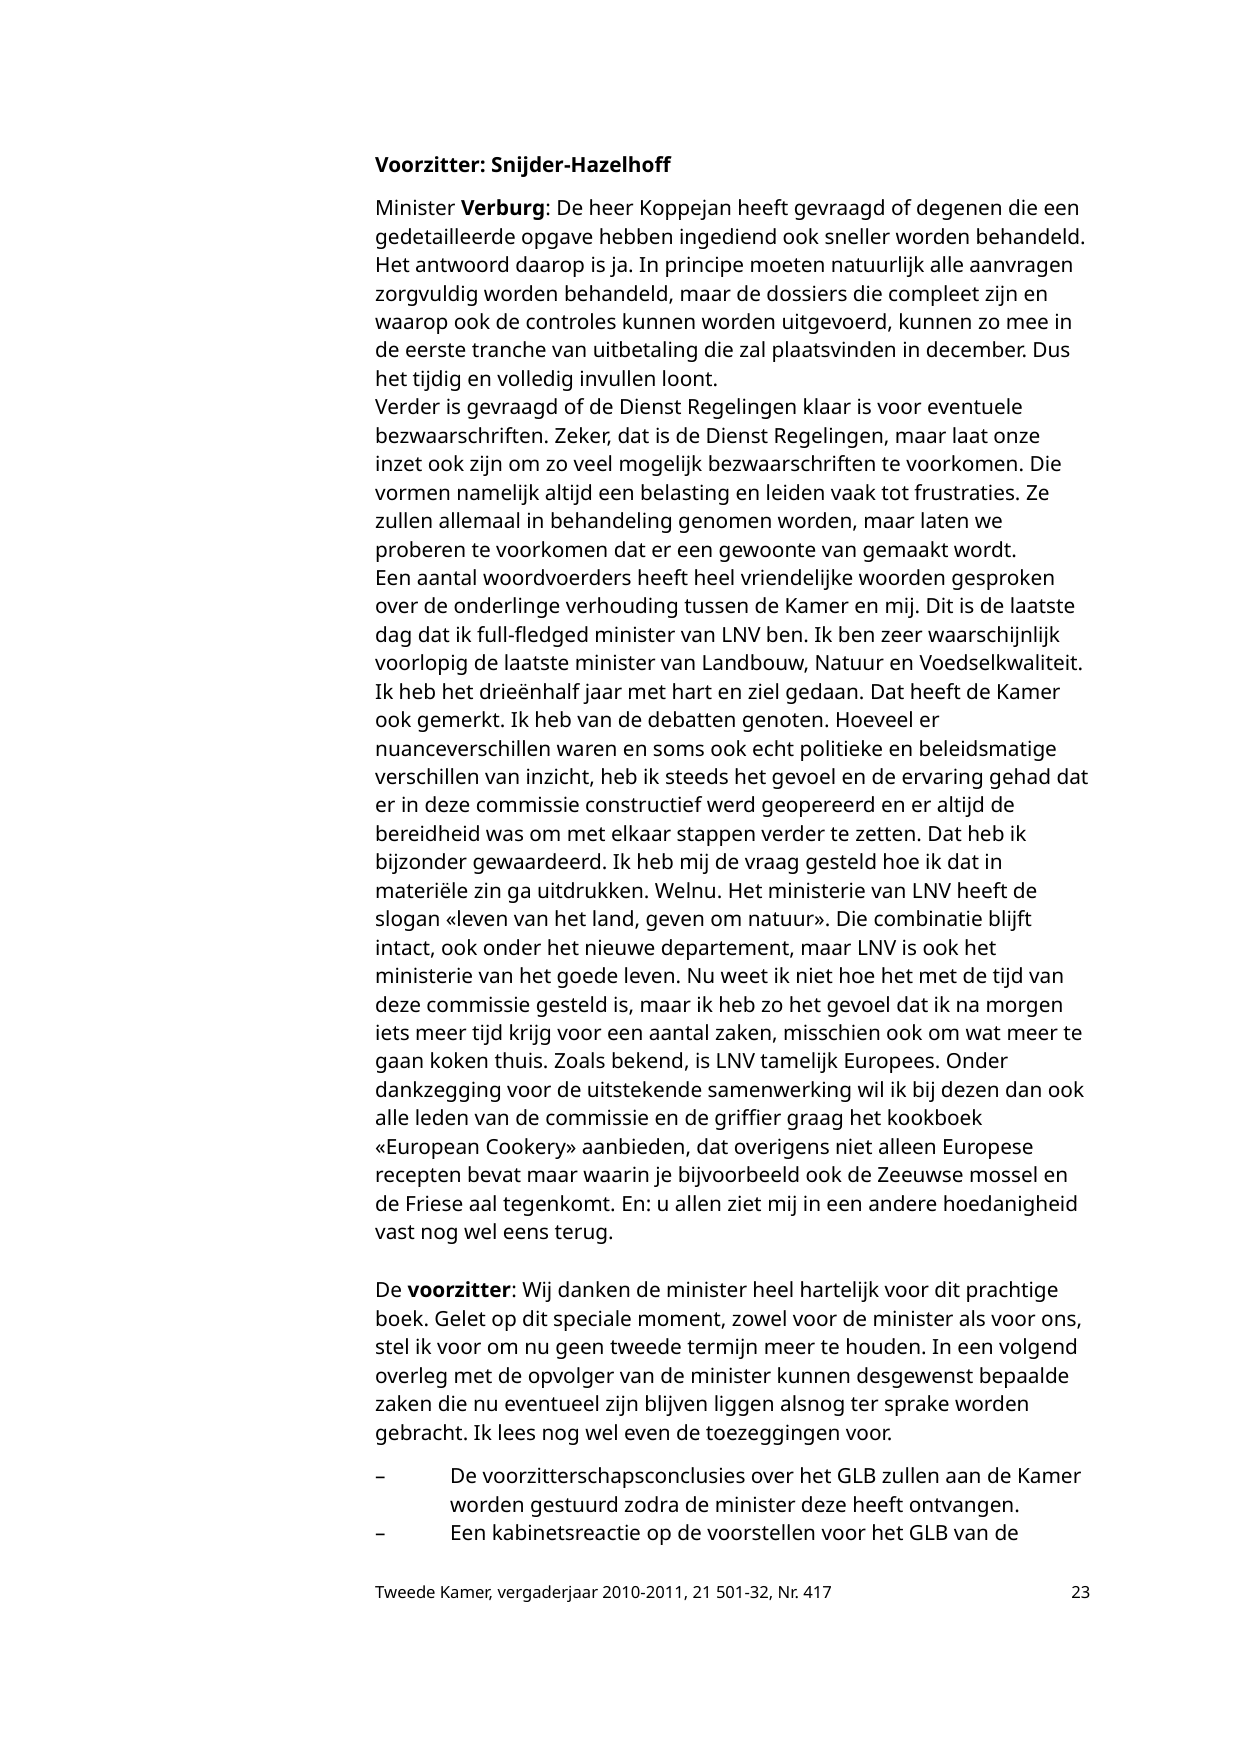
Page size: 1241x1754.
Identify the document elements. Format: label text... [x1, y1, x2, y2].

list Een kabinetsreactie op de voorstellen voor het GLB van de [375, 1518, 1090, 1547]
text De voorzitter: Wij danken de minister heel hartelijk voor dit prachtige boek. Gelet op dit speciale moment, zowel voor de minister als voor ons, stel ik voor om nu geen tweede termijn meer te houden. In een volgend overleg met de opvolger van de minister kunnen desgewenst bepaalde zaken die nu eventueel zijn blijven liggen alsnog ter sprake worden gebracht. Ik lees nog wel even de toezeggingen voor. [375, 1276, 1090, 1446]
text Verder is gevraagd of de Dienst Regelingen klaar is voor eventuele bezwaarschriften. Zeker, dat is de Dienst Regelingen, maar laat onze inzet ook zijn om zo veel mogelijk bezwaarschriften te voorkomen. Die vormen namelijk altijd een belasting en leiden vaak tot frustraties. Ze zullen allemaal in behandeling genomen worden, maar laten we proberen te voorkomen dat er een gewoonte van gemaakt wordt. [375, 392, 1090, 563]
list De voorzitterschapsconclusies over het GLB zullen aan de Kamer worden gestuurd zodra de minister deze heeft ontvangen. [375, 1461, 1090, 1518]
text Een aantal woordvoerders heeft heel vriendelijke woorden gesproken over de onderlinge verhouding tussen de Kamer en mij. Dit is de laatste dag dat ik full-fledged minister van LNV ben. Ik ben zeer waarschijnlijk voorlopig de laatste minister van Landbouw, Natuur en Voedselkwaliteit. Ik heb het drieënhalf jaar met hart en ziel gedaan. Dat heeft de Kamer ook gemerkt. Ik heb van de debatten genoten. Hoeveel er nuanceverschillen waren en soms ook echt politieke en beleidsmatige verschillen van inzicht, heb ik steeds het gevoel en de ervaring gehad dat er in deze commissie constructief werd geopereerd en er altijd de bereidheid was om met elkaar stappen verder te zetten. Dat heb ik bijzonder gewaardeerd. Ik heb mij de vraag gesteld hoe ik dat in materiële zin ga uitdrukken. Welnu. Het ministerie van LNV heeft de slogan «leven van het land, geven om natuur». Die combinatie blijft intact, ook onder het nieuwe departement, maar LNV is ook het ministerie van het goede leven. Nu weet ik niet hoe het met de tijd van deze commissie gesteld is, maar ik heb zo het gevoel dat ik na morgen iets meer tijd krijg voor een aantal zaken, misschien ook om wat meer te gaan koken thuis. Zoals bekend, is LNV tamelijk Europees. Onder dankzegging voor de uitstekende samenwerking wil ik bij dezen dan ook alle leden van de commissie en de griffier graag het kookboek «European Cookery» aanbieden, dat overigens niet alleen Europese recepten bevat maar waarin je bijvoorbeeld ook de Zeeuwse mossel en de Friese aal tegenkomt. En: u allen ziet mij in een andere hoedanigheid vast nog wel eens terug. [375, 563, 1090, 1246]
text Voorzitter: Snijder-Hazelhoff [375, 150, 1090, 178]
text Minister Verburg: De heer Koppejan heeft gevraagd of degenen die een gedetailleerde opgave hebben ingediend ook sneller worden behandeld. Het antwoord daarop is ja. In principe moeten natuurlijk alle aanvragen zorgvuldig worden behandeld, maar de dossiers die compleet zijn en waarop ook de controles kunnen worden uitgevoerd, kunnen zo mee in de eerste tranche van uitbetaling die zal plaatsvinden in december. Dus het tijdig en volledig invullen loont. [375, 193, 1090, 392]
